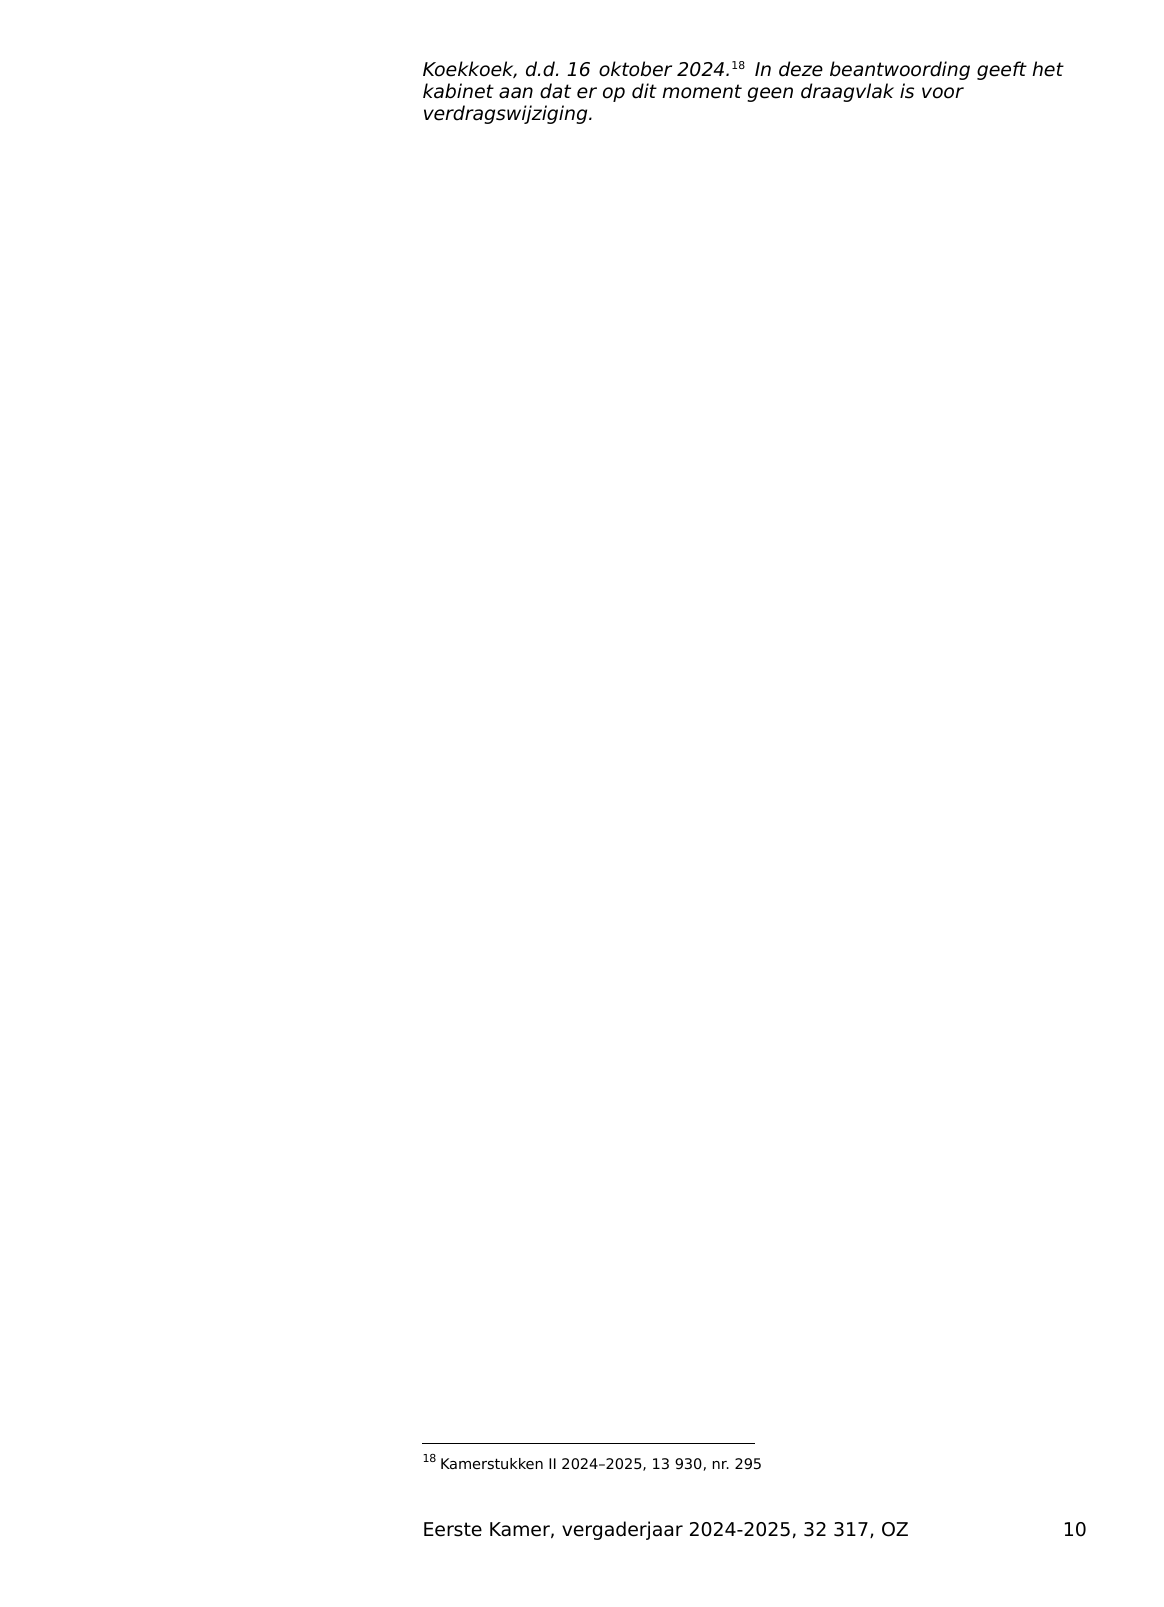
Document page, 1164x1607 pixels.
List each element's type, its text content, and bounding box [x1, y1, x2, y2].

text Koekkoek, d.d. 16 oktober 2024. In deze beantwoording geeft het kabinet aan dat er op dit moment geen draagvlak is voor verdragswijziging. [422, 59, 1087, 125]
text Kamerstukken II 2024–2025, 13 930, nr. 295 [422, 1452, 1087, 1474]
